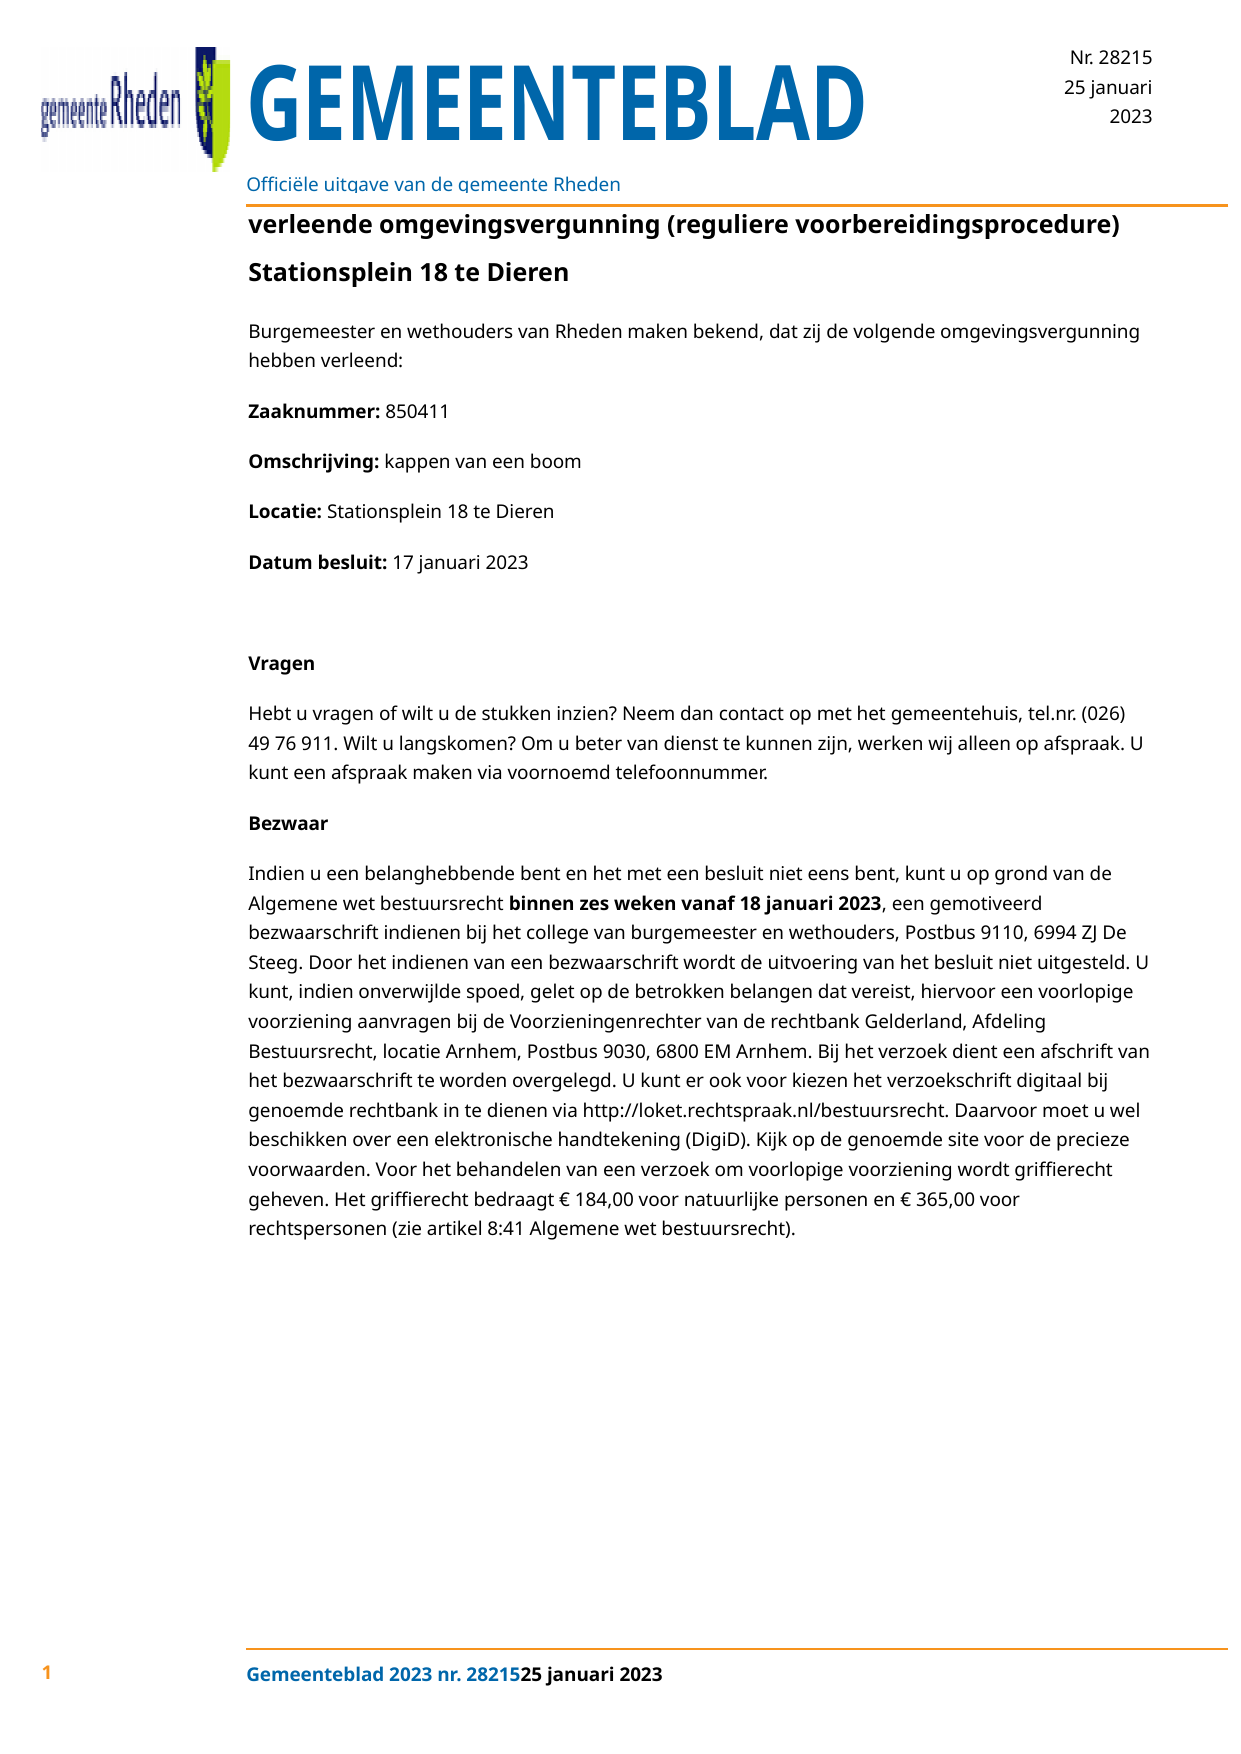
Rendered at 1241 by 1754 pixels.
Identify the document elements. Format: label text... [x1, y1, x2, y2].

text Vragen [248, 650, 1152, 676]
text verleende omgevingsvergunning (reguliere voorbereidingsprocedure) Stationsplein 18 te Dieren [248, 207, 1152, 288]
picture [41, 47, 231, 172]
text Indien u een belanghebbende bent en het met een besluit niet eens bent, kunt u op grond van de Algemene wet bestuursrecht binnen zes weken vanaf 18 januari 2023, een gemotiveerd bezwaarschrift indienen bij het college van burgemeester en wethouders, Postbus 9110, 6994 ZJ De Steeg. Door het indienen van een bezwaarschrift wordt de uitvoering van het besluit niet uitgesteld. U kunt, indien onverwijlde spoed, gelet op de betrokken belangen dat vereist, hiervoor een voorlopige voorziening aanvragen bij de Voorzieningenrechter van de rechtbank Gelderland, Afdeling Bestuursrecht, locatie Arnhem, Postbus 9030, 6800 EM Arnhem. Bij het verzoek dient een afschrift van het bezwaarschrift te worden overgelegd. U kunt er ook voor kiezen het verzoekschrift digitaal bij genoemde rechtbank in te dienen via http://loket.rechtspraak.nl/bestuursrecht. Daarvoor moet u wel beschikken over een elektronische handtekening (DigiD). Kijk op de genoemde site voor de precieze voorwaarden. Voor het behandelen van een verzoek om voorlopige voorziening wordt griffierecht geheven. Het griffierecht bedraagt € 184,00 voor natuurlijke personen en € 365,00 voor rechtspersonen (zie artikel 8:41 Algemene wet bestuursrecht). [248, 860, 1152, 1241]
text Burgemeester en wethouders van Rheden maken bekend, dat zij de volgende omgevingsvergunning hebben verleend: [248, 318, 1152, 373]
text Zaaknummer: 850411 [248, 398, 1152, 424]
text Hebt u vragen of wilt u de stukken inzien? Neem dan contact op met het gemeentehuis, tel.nr. (026) 49 76 911. Wilt u langskomen? Om u beter van dienst te kunnen zijn, werken wij alleen op afspraak. U kunt een afspraak maken via voornoemd telefoonnummer. [248, 700, 1152, 785]
text Locatie: Stationsplein 18 te Dieren [248, 499, 1152, 524]
text Bezwaar [248, 810, 1152, 836]
text Datum besluit: 17 januari 2023 [248, 549, 1152, 575]
text Omschrijving: kappen van een boom [248, 448, 1152, 474]
